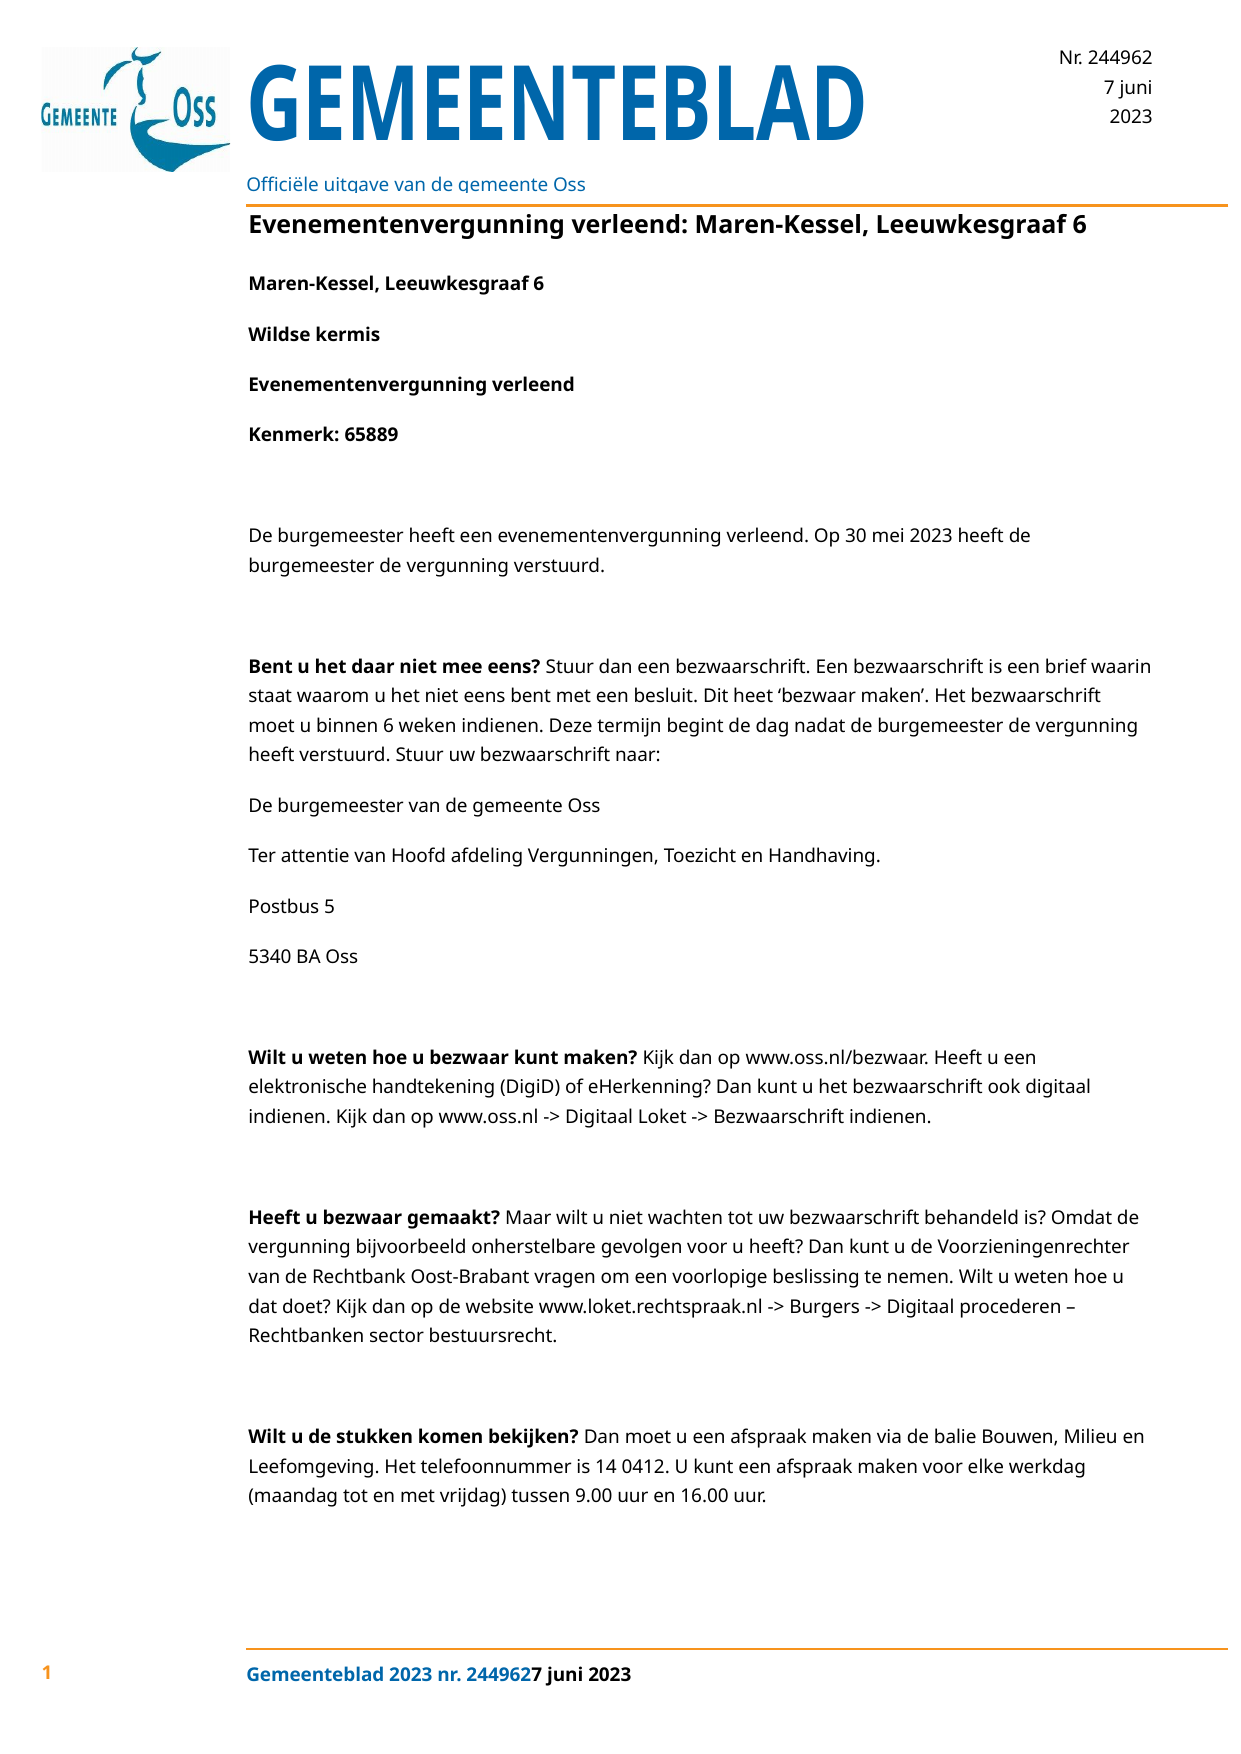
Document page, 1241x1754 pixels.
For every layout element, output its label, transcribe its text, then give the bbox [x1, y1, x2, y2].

text Bent u het daar niet mee eens? Stuur dan een bezwaarschrift. Een bezwaarschrift is een brief waarin staat waarom u het niet eens bent met een besluit. Dit heet ‘bezwaar maken’. Het bezwaarschrift moet u binnen 6 weken indienen. Deze termijn begint de dag nadat de burgemeester de vergunning heeft verstuurd. Stuur uw bezwaarschrift naar: [248, 653, 1152, 767]
text Wildse kermis [248, 321, 1152, 346]
text Maren-Kessel, Leeuwkesgraaf 6 [248, 270, 1152, 296]
text Wilt u weten hoe u bezwaar kunt maken? Kijk dan op www.oss.nl/bezwaar. Heeft u een elektronische handtekening (DigiD) of eHerkenning? Dan kunt u het bezwaarschrift ook digitaal indienen. Kijk dan op www.oss.nl -> Digitaal Loket -> Bezwaarschrift indienen. [248, 1044, 1152, 1129]
text Postbus 5 [248, 893, 1152, 918]
text Heeft u bezwaar gemaakt? Maar wilt u niet wachten tot uw bezwaarschrift behandeld is? Omdat de vergunning bijvoorbeeld onherstelbare gevolgen voor u heeft? Dan kunt u de Voorzieningenrechter van de Rechtbank Oost-Brabant vragen om een voorlopige beslissing te nemen. Wilt u weten hoe u dat doet? Kijk dan op de website www.loket.rechtspraak.nl -> Burgers -> Digitaal procederen – Rechtbanken sector bestuursrecht. [248, 1204, 1152, 1348]
text Ter attentie van Hoofd afdeling Vergunningen, Toezicht en Handhaving. [248, 842, 1152, 868]
text De burgemeester van de gemeente Oss [248, 792, 1152, 818]
text Evenementenvergunning verleend: Maren-Kessel, Leeuwkesgraaf 6 [248, 207, 1152, 241]
picture [41, 47, 231, 172]
text De burgemeester heeft een evenementenvergunning verleend. Op 30 mei 2023 heeft de burgemeester de vergunning verstuurd. [248, 522, 1152, 578]
text Evenementenvergunning verleend [248, 371, 1152, 397]
text Kenmerk: 65889 [248, 422, 1152, 447]
text Wilt u de stukken komen bekijken? Dan moet u een afspraak maken via de balie Bouwen, Milieu en Leefomgeving. Het telefoonnummer is 14 0412. U kunt een afspraak maken voor elke werkdag (maandag tot en met vrijdag) tussen 9.00 uur en 16.00 uur. [248, 1423, 1152, 1508]
text 5340 BA Oss [248, 943, 1152, 969]
